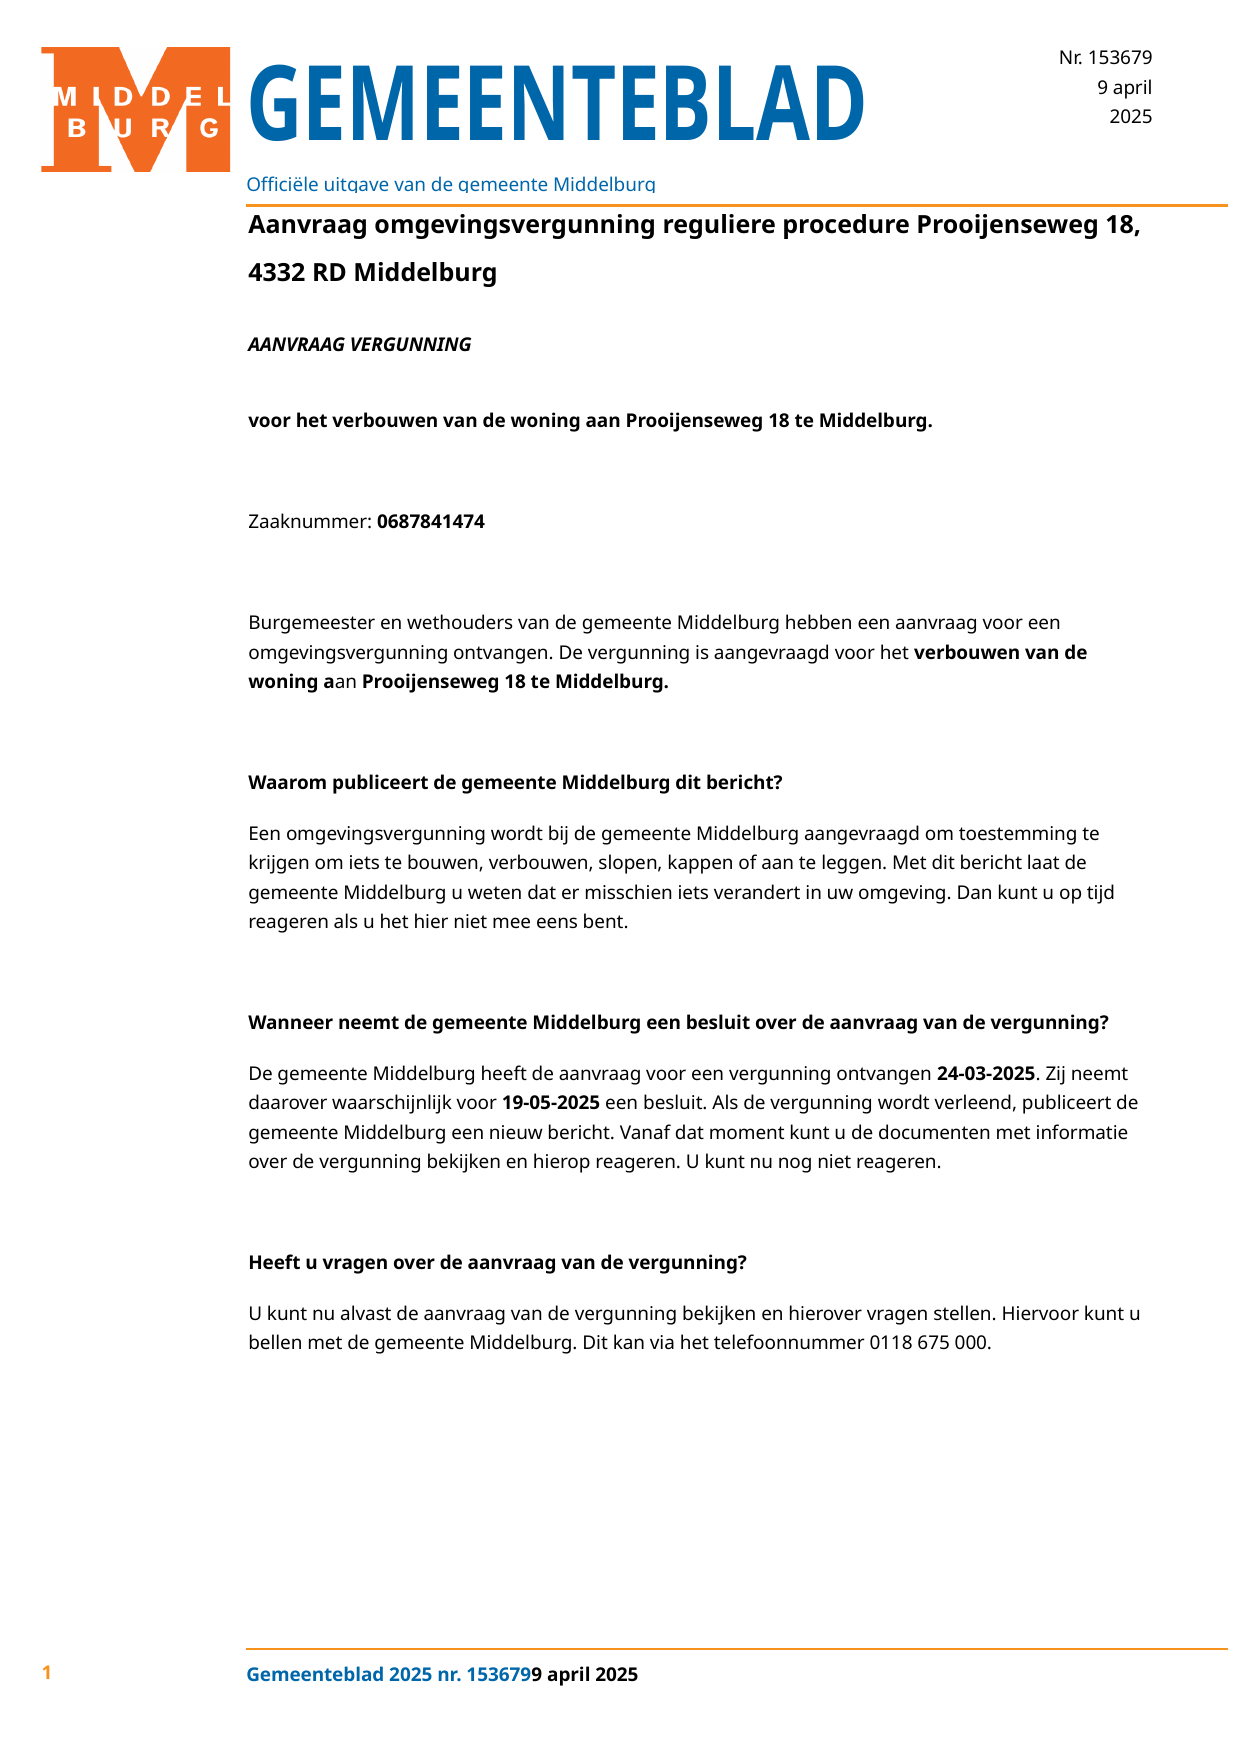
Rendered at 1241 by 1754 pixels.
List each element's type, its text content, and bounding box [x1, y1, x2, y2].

text Aanvraag omgevingsvergunning reguliere procedure Prooijenseweg 18, 4332 RD Middelburg [248, 207, 1152, 288]
text Burgemeester en wethouders van de gemeente Middelburg hebben een aanvraag voor een omgevingsvergunning ontvangen. De vergunning is aangevraagd voor het verbouwen van de woning aan Prooijenseweg 18 te Middelburg. [248, 609, 1152, 694]
text AANVRAAG VERGUNNING [248, 331, 1152, 357]
text voor het verbouwen van de woning aan Prooijenseweg 18 te Middelburg. [248, 408, 1152, 433]
text Heeft u vragen over de aanvraag van de vergunning? [248, 1249, 1152, 1275]
text Zaaknummer: 0687841474 [248, 508, 1152, 534]
picture [41, 47, 231, 172]
text Waarom publiceert de gemeente Middelburg dit bericht? [248, 769, 1152, 795]
text U kunt nu alvast de aanvraag van de vergunning bekijken en hierover vragen stellen. Hiervoor kunt u bellen met de gemeente Middelburg. Dit kan via het telefoonnummer 0118 675 000. [248, 1300, 1152, 1355]
text Een omgevingsvergunning wordt bij de gemeente Middelburg aangevraagd om toestemming te krijgen om iets te bouwen, verbouwen, slopen, kappen of aan te leggen. Met dit bericht laat de gemeente Middelburg u weten dat er misschien iets verandert in uw omgeving. Dan kunt u op tijd reageren als u het hier niet mee eens bent. [248, 820, 1152, 934]
text De gemeente Middelburg heeft de aanvraag voor een vergunning ontvangen 24-03-2025. Zij neemt daarover waarschijnlijk voor 19-05-2025 een besluit. Als de vergunning wordt verleend, publiceert de gemeente Middelburg een nieuw bericht. Vanaf dat moment kunt u de documenten met informatie over de vergunning bekijken en hierop reageren. U kunt nu nog niet reageren. [248, 1060, 1152, 1174]
text Wanneer neemt de gemeente Middelburg een besluit over de aanvraag van de vergunning? [248, 1009, 1152, 1035]
